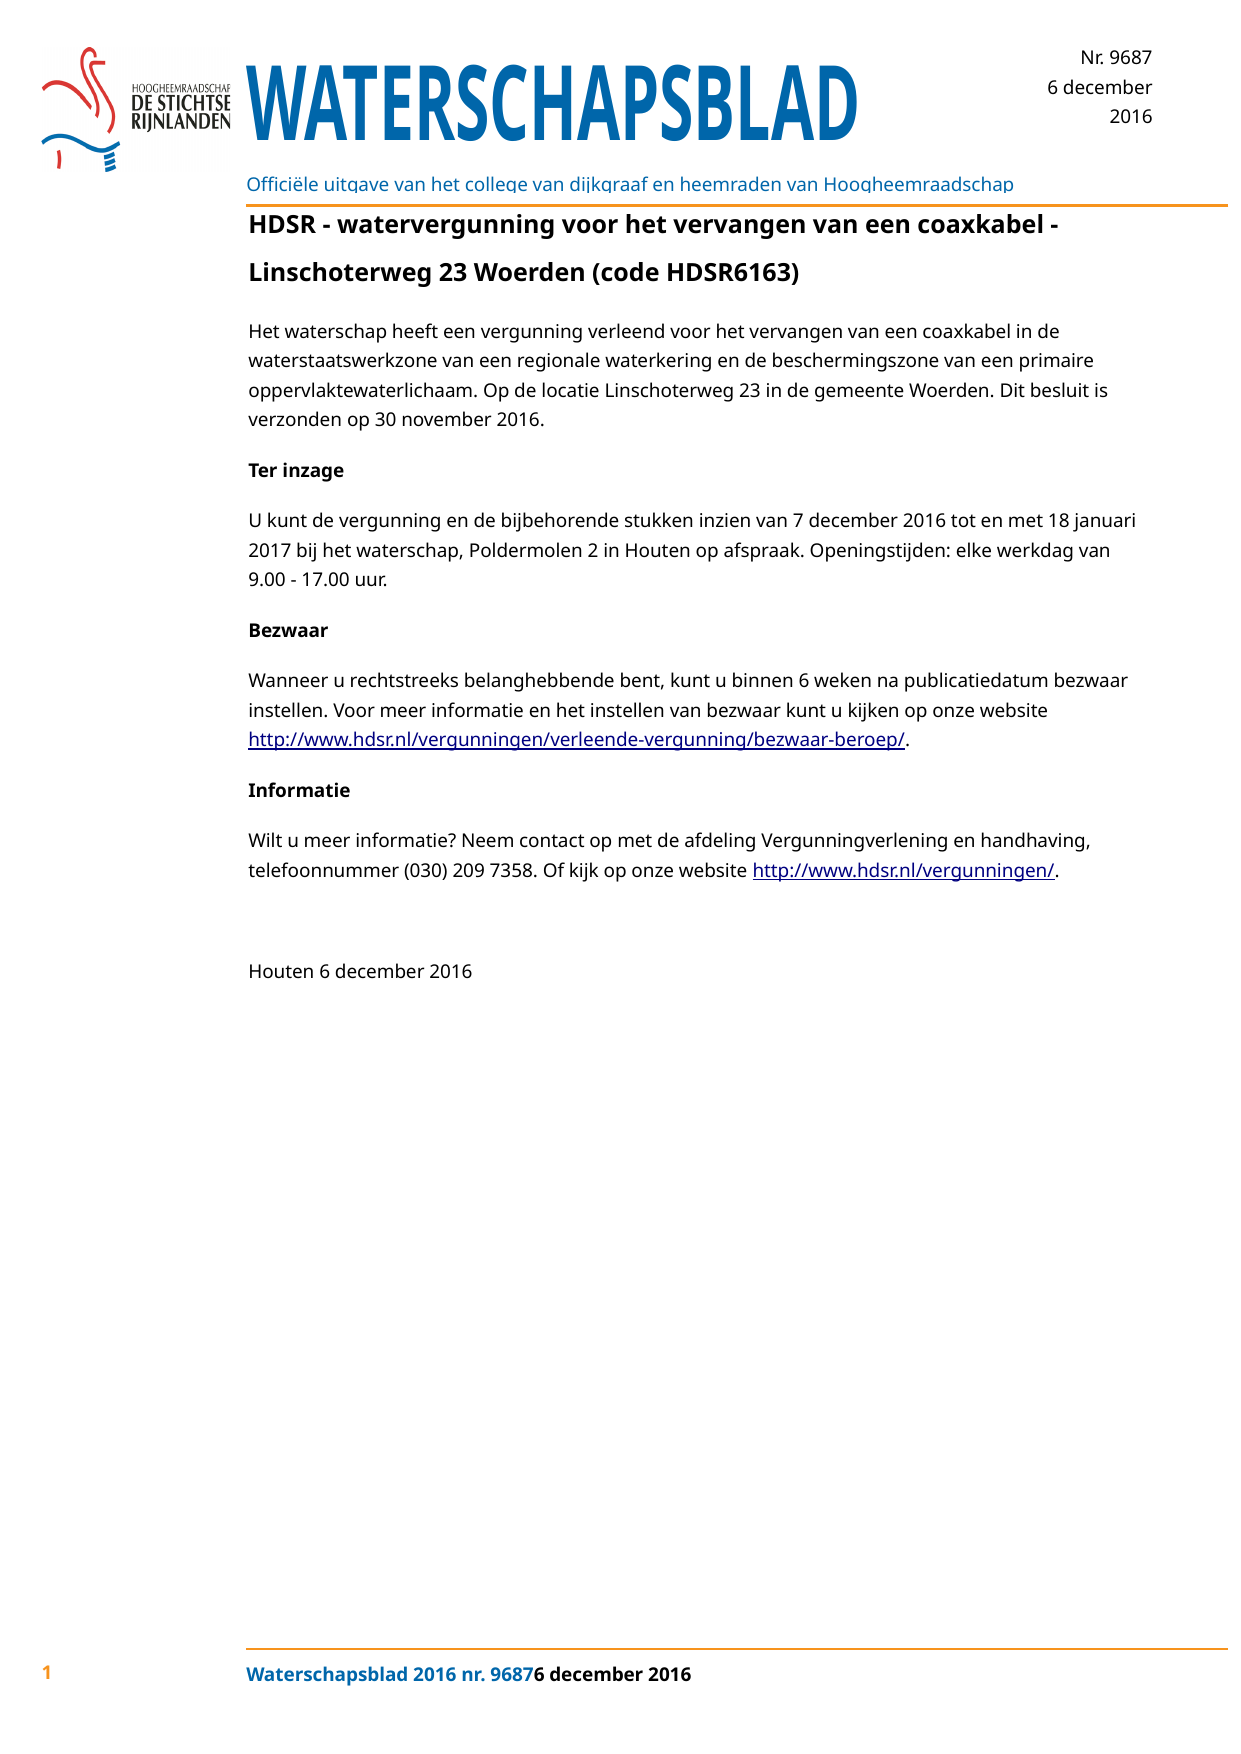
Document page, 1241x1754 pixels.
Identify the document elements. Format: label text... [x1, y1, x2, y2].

text Het waterschap heeft een vergunning verleend voor het vervangen van een coaxkabel in de waterstaatswerkzone van een regionale waterkering en de beschermingszone van een primaire oppervlaktewaterlichaam. Op de locatie Linschoterweg 23 in de gemeente Woerden. Dit besluit is verzonden op 30 november 2016. [248, 318, 1152, 432]
text Bezwaar [248, 617, 1152, 643]
text Houten 6 december 2016 [248, 958, 1152, 984]
text Wanneer u rechtstreeks belanghebbende bent, kunt u binnen 6 weken na publicatiedatum bezwaar instellen. Voor meer informatie en het instellen van bezwaar kunt u kijken op onze website http://www.hdsr.nl/vergunningen/verleende-vergunning/bezwaar-beroep/. [248, 667, 1152, 752]
text HDSR - watervergunning voor het vervangen van een coaxkabel - Linschoterweg 23 Woerden (code HDSR6163) [248, 207, 1152, 288]
text Wilt u meer informatie? Neem contact op met de afdeling Vergunningverlening en handhaving, telefoonnummer (030) 209 7358. Of kijk op onze website http://www.hdsr.nl/vergunningen/. [248, 827, 1152, 883]
text U kunt de vergunning en de bijbehorende stukken inzien van 7 december 2016 tot en met 18 januari 2017 bij het waterschap, Poldermolen 2 in Houten op afspraak. Openingstijden: elke werkdag van 9.00 - 17.00 uur. [248, 507, 1152, 592]
picture [41, 47, 231, 172]
text Ter inzage [248, 457, 1152, 483]
text Informatie [248, 777, 1152, 803]
